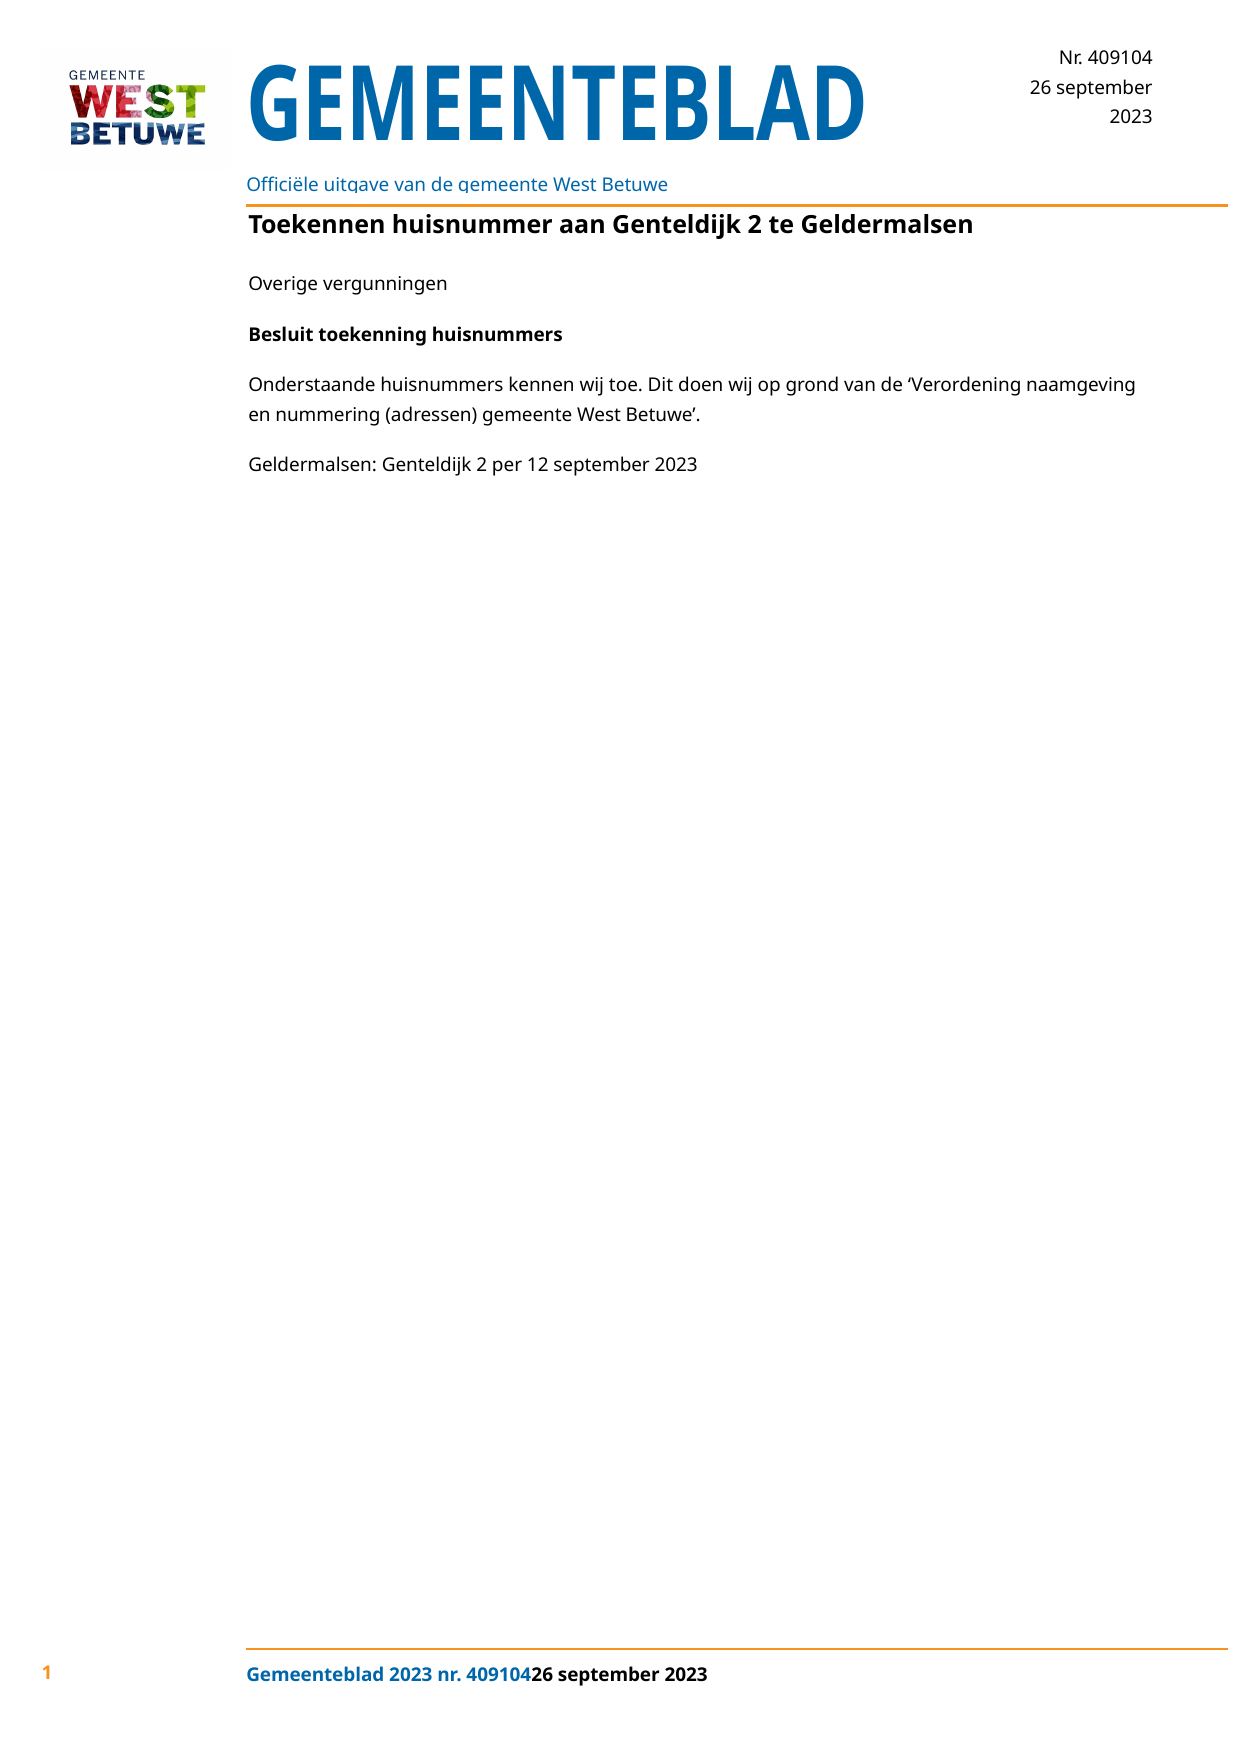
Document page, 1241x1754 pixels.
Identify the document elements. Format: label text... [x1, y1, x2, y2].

text Geldermalsen: Genteldijk 2 per 12 september 2023 [248, 451, 1152, 477]
text Besluit toekenning huisnummers [248, 321, 1152, 346]
text Toekennen huisnummer aan Genteldijk 2 te Geldermalsen [248, 207, 1152, 241]
text Overige vergunningen [248, 270, 1152, 296]
picture [41, 47, 231, 172]
text Onderstaande huisnummers kennen wij toe. Dit doen wij op grond van de ‘Verordening naamgeving en nummering (adressen) gemeente West Betuwe’. [248, 371, 1152, 426]
